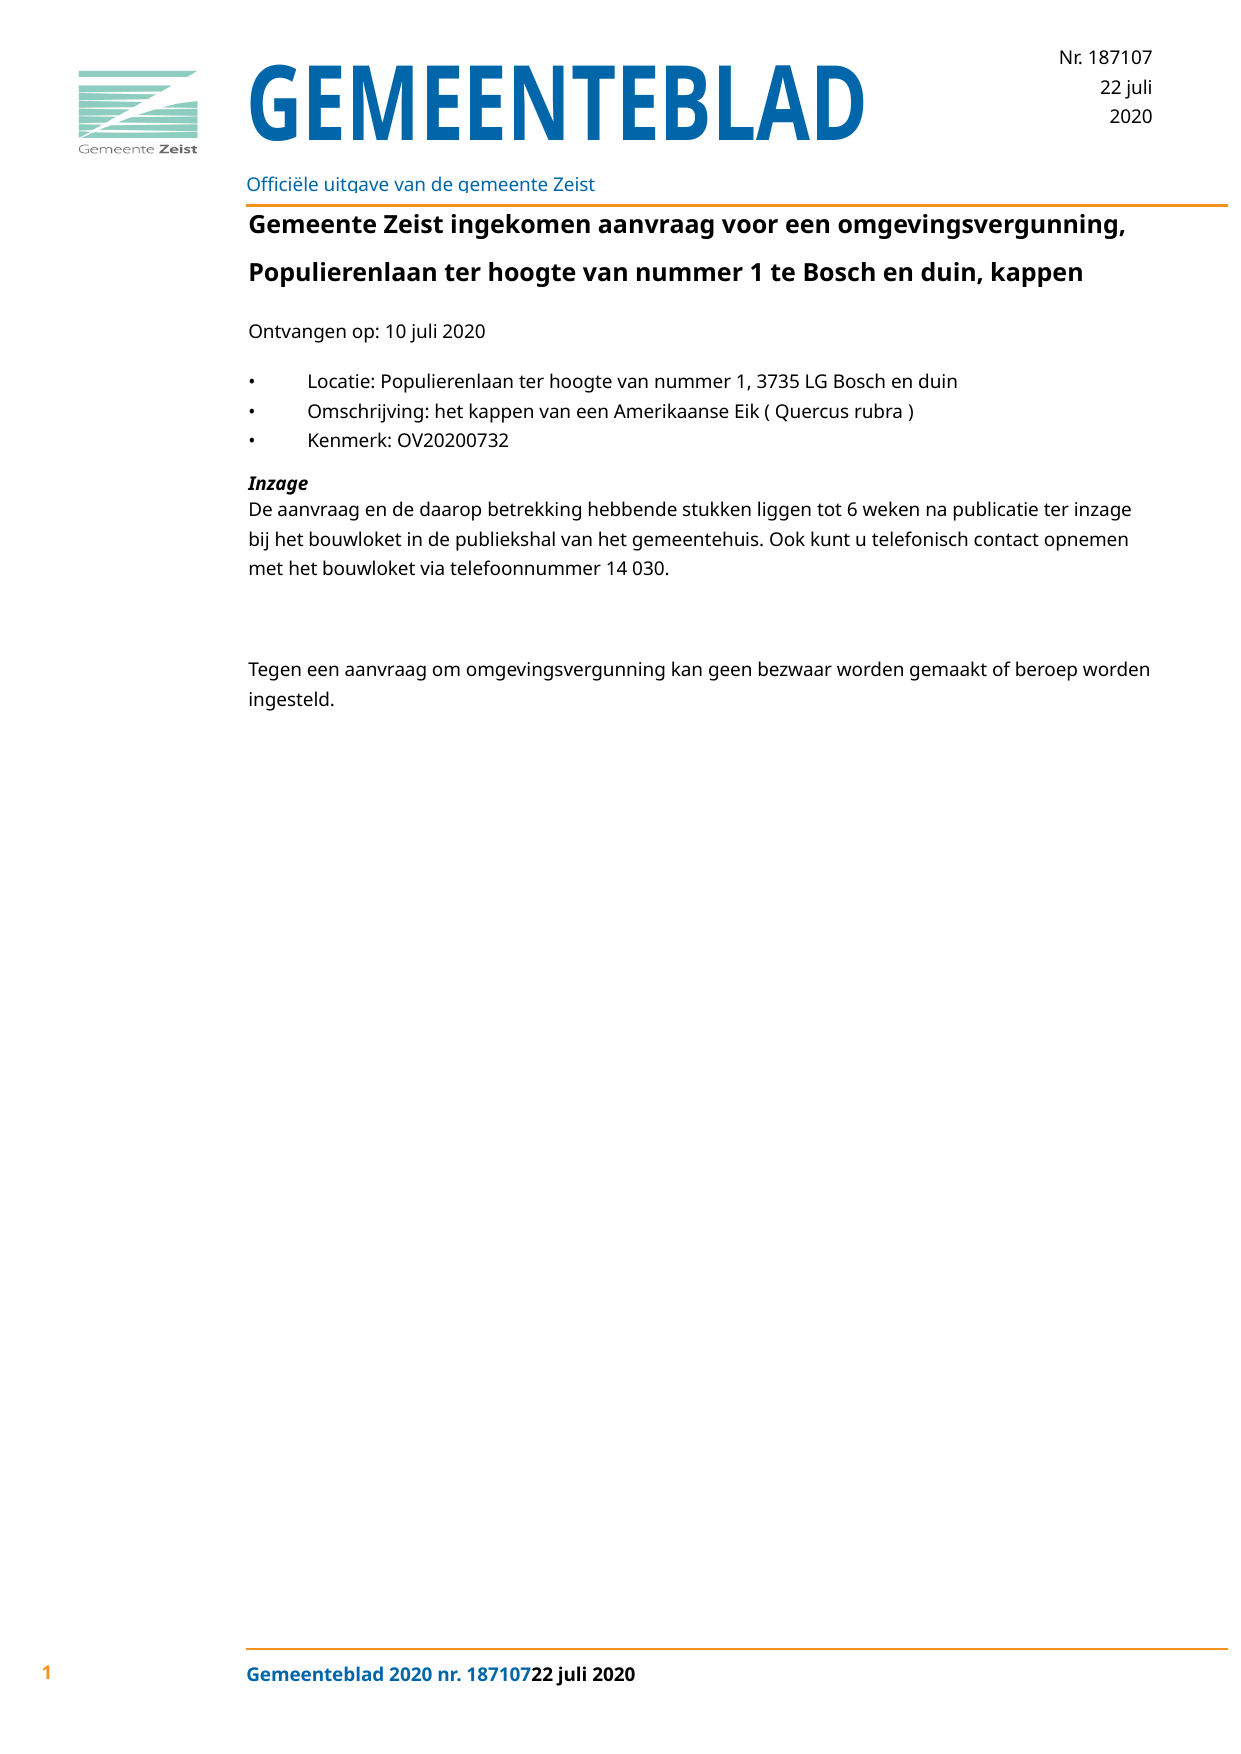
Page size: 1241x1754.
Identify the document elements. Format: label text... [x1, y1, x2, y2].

text Gemeente Zeist ingekomen aanvraag voor een omgevingsvergunning, Populierenlaan ter hoogte van nummer 1 te Bosch en duin, kappen [248, 207, 1152, 288]
text Ontvangen op: 10 juli 2020 [248, 318, 1152, 344]
list Locatie: Populierenlaan ter hoogte van nummer 1, 3735 LG Bosch en duin [248, 368, 1152, 394]
text De aanvraag en de daarop betrekking hebbende stukken liggen tot 6 weken na publicatie ter inzage bij het bouwloket in de publiekshal van het gemeentehuis. Ook kunt u telefonisch contact opnemen met het bouwloket via telefoonnummer 14 030. [248, 496, 1152, 581]
picture [41, 47, 231, 172]
list Kenmerk: OV20200732 [248, 427, 1152, 453]
text Inzage [248, 471, 1152, 496]
list Omschrijving: het kappen van een Amerikaanse Eik ( Quercus rubra ) [248, 398, 1152, 424]
text Tegen een aanvraag om omgevingsvergunning kan geen bezwaar worden gemaakt of beroep worden ingesteld. [248, 656, 1152, 712]
